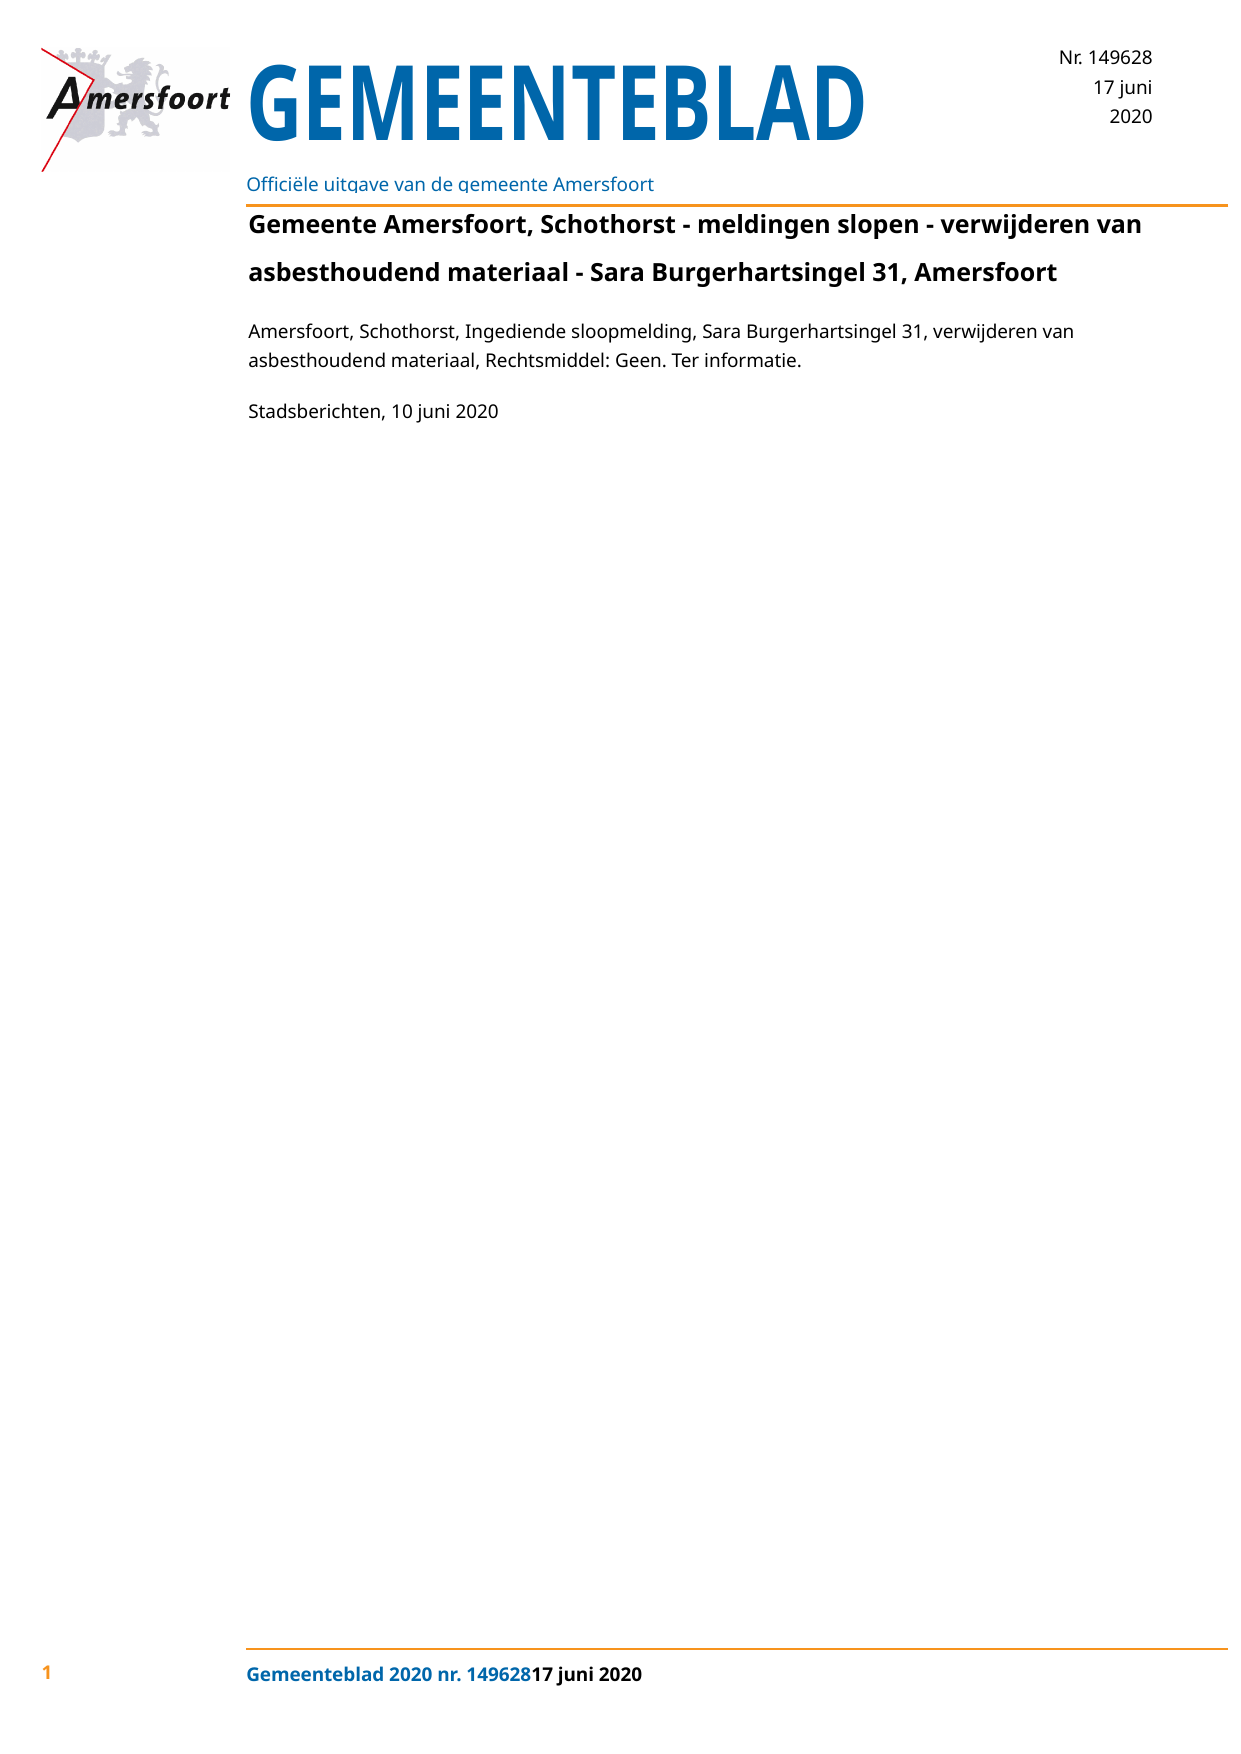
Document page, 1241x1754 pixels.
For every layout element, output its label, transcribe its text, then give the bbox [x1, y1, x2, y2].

picture [41, 47, 231, 172]
text Gemeente Amersfoort, Schothorst - meldingen slopen - verwijderen van asbesthoudend materiaal - Sara Burgerhartsingel 31, Amersfoort [248, 207, 1152, 288]
text Amersfoort, Schothorst, Ingediende sloopmelding, Sara Burgerhartsingel 31, verwijderen van asbesthoudend materiaal, Rechtsmiddel: Geen. Ter informatie. [248, 318, 1152, 373]
text Stadsberichten, 10 juni 2020 [248, 398, 1152, 424]
